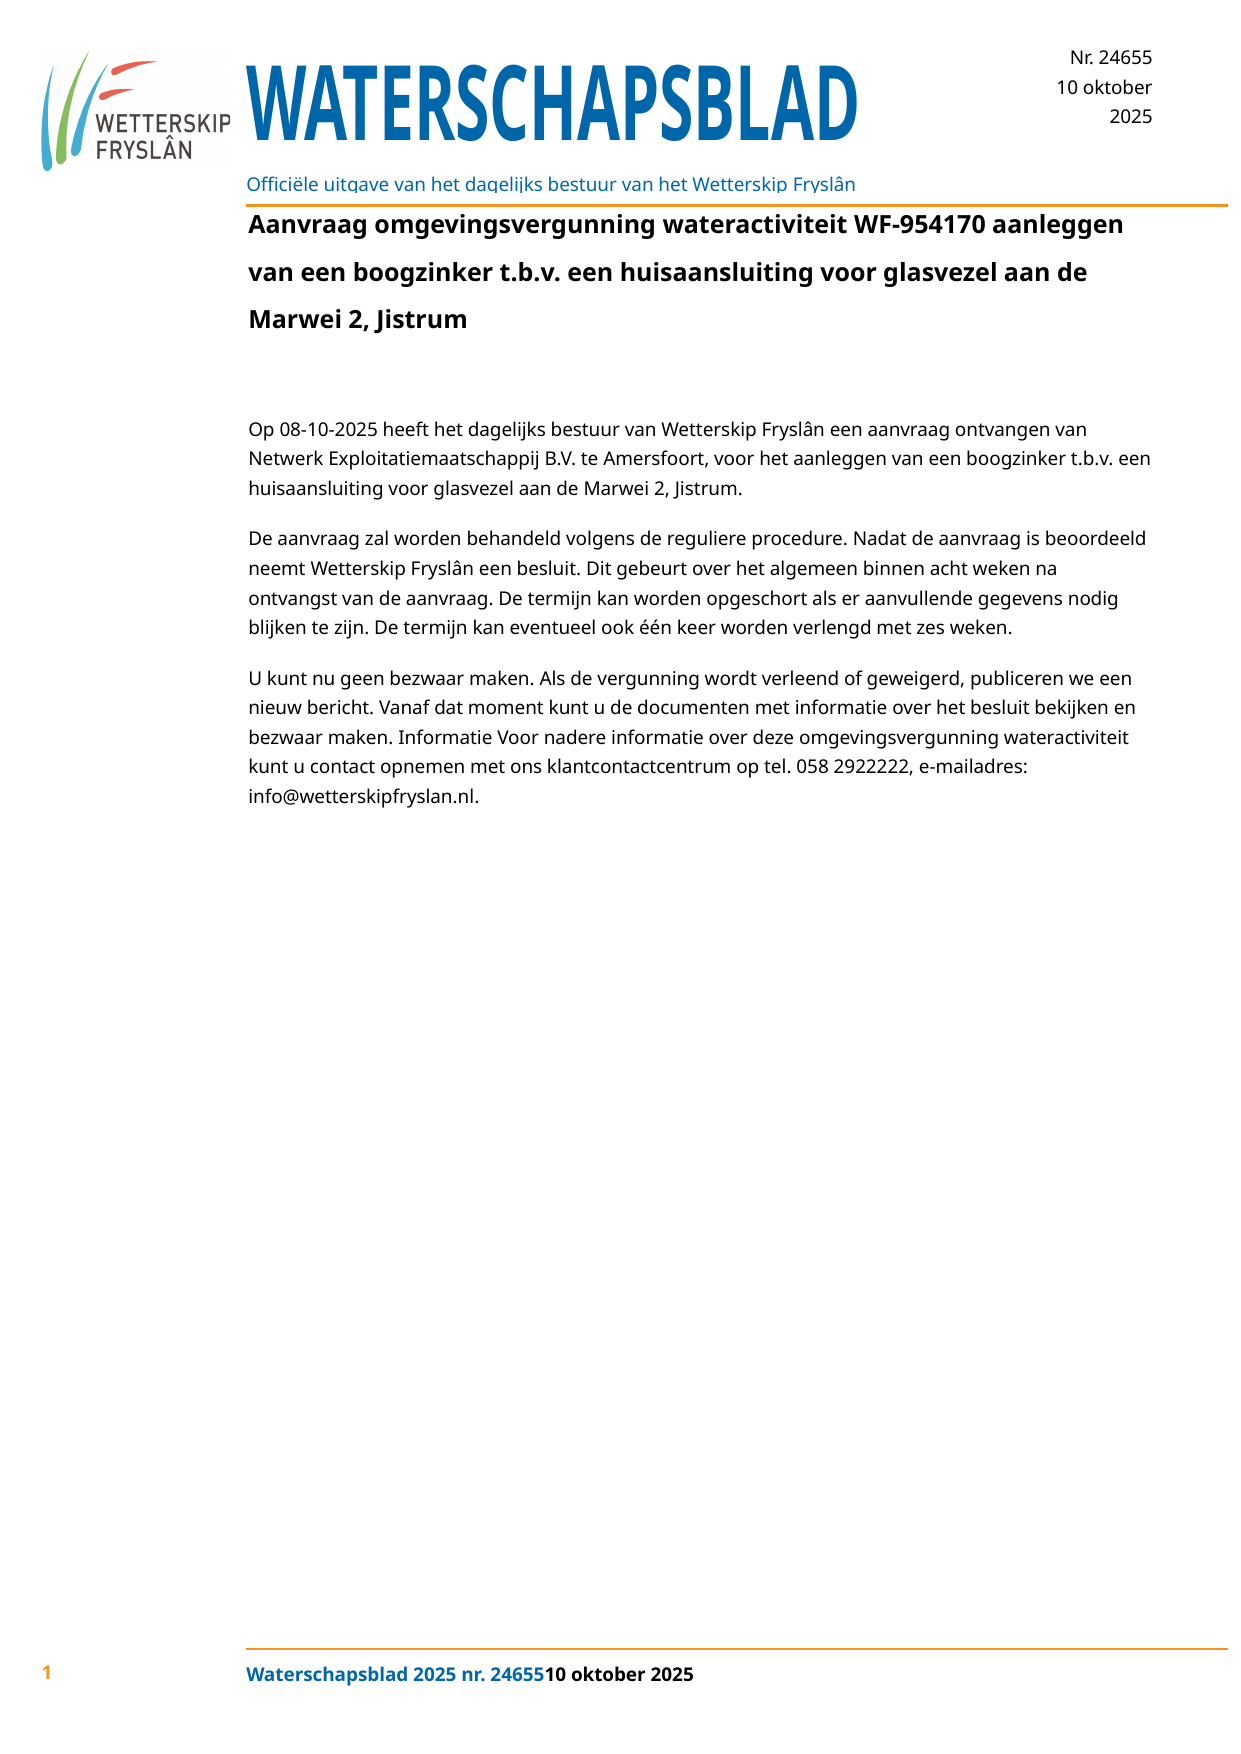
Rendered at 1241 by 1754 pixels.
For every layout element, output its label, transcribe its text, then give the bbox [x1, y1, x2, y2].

text Op 08-10-2025 heeft het dagelijks bestuur van Wetterskip Fryslân een aanvraag ontvangen van Netwerk Exploitatiemaatschappij B.V. te Amersfoort, voor het aanleggen van een boogzinker t.b.v. een huisaansluiting voor glasvezel aan de Marwei 2, Jistrum. [248, 416, 1152, 501]
text De aanvraag zal worden behandeld volgens de reguliere procedure. Nadat de aanvraag is beoordeeld neemt Wetterskip Fryslân een besluit. Dit gebeurt over het algemeen binnen acht weken na ontvangst van de aanvraag. De termijn kan worden opgeschort als er aanvullende gegevens nodig blijken te zijn. De termijn kan eventueel ook één keer worden verlengd met zes weken. [248, 526, 1152, 640]
picture [41, 47, 231, 172]
text Aanvraag omgevingsvergunning wateractiviteit WF-954170 aanleggen van een boogzinker t.b.v. een huisaansluiting voor glasvezel aan de Marwei 2, Jistrum [248, 207, 1152, 336]
text U kunt nu geen bezwaar maken. Als de vergunning wordt verleend of geweigerd, publiceren we een nieuw bericht. Vanaf dat moment kunt u de documenten met informatie over het besluit bekijken en bezwaar maken. Informatie Voor nadere informatie over deze omgevingsvergunning wateractiviteit kunt u contact opnemen met ons klantcontactcentrum op tel. 058 2922222, e-mailadres: info@wetterskipfryslan.nl. [248, 665, 1152, 809]
